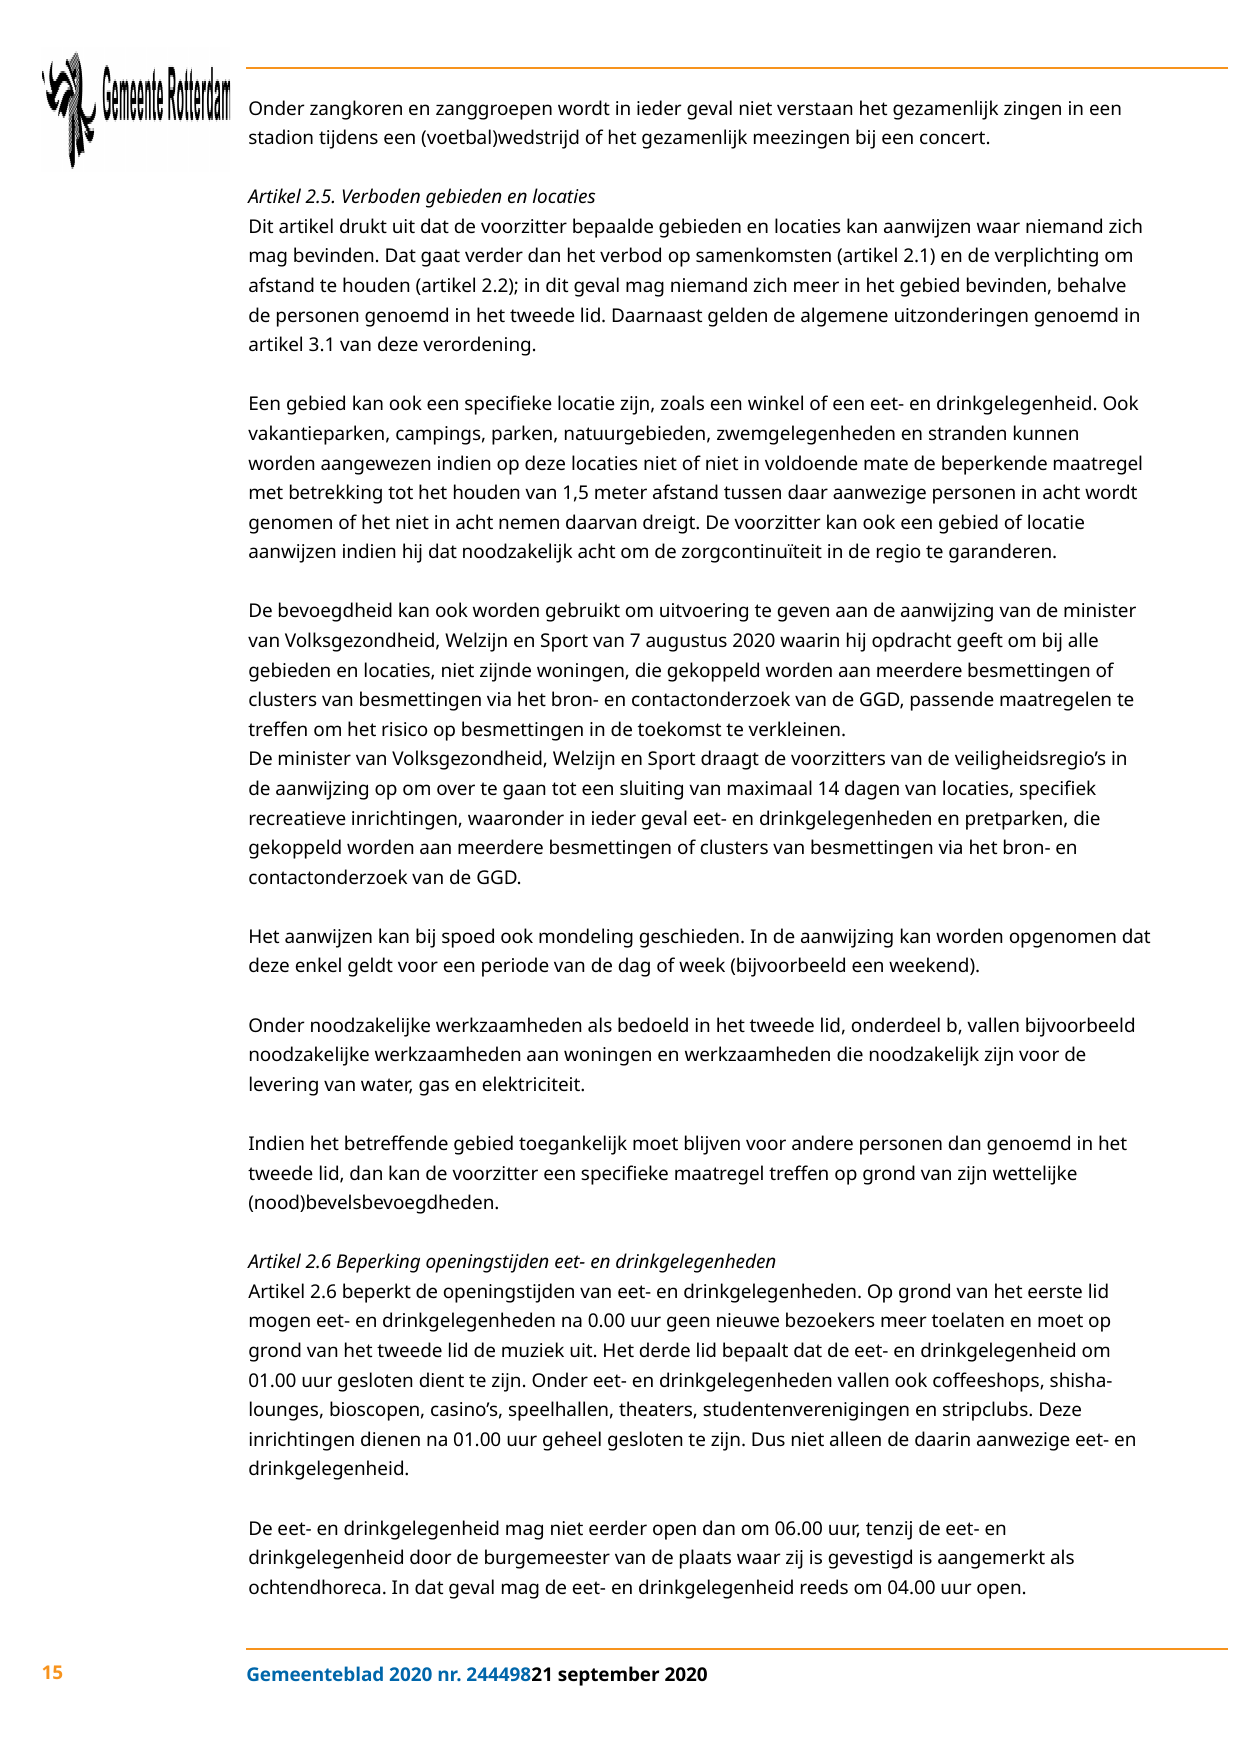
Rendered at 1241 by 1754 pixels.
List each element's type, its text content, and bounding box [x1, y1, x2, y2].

text Artikel 2.5. Verboden gebieden en locaties [248, 183, 1152, 209]
text Het aanwijzen kan bij spoed ook mondeling geschieden. In de aanwijzing kan worden opgenomen dat deze enkel geldt voor een periode van de dag of week (bijvoorbeeld een weekend). [248, 923, 1152, 978]
text Dit artikel drukt uit dat de voorzitter bepaalde gebieden en locaties kan aanwijzen waar niemand zich mag bevinden. Dat gaat verder dan het verbod op samenkomsten (artikel 2.1) en de verplichting om afstand te houden (artikel 2.2); in dit geval mag niemand zich meer in het gebied bevinden, behalve de personen genoemd in het tweede lid. Daarnaast gelden de algemene uitzonderingen genoemd in artikel 3.1 van deze verordening. [248, 213, 1152, 357]
text Artikel 2.6 Beperking openingstijden eet- en drinkgelegenheden [248, 1248, 1152, 1274]
text Een gebied kan ook een specifieke locatie zijn, zoals een winkel of een eet- en drinkgelegenheid. Ook vakantieparken, campings, parken, natuurgebieden, zwemgelegenheden en stranden kunnen worden aangewezen indien op deze locaties niet of niet in voldoende mate de beperkende maatregel met betrekking tot het houden van 1,5 meter afstand tussen daar aanwezige personen in acht wordt genomen of het niet in acht nemen daarvan dreigt. De voorzitter kan ook een gebied of locatie aanwijzen indien hij dat noodzakelijk acht om de zorgcontinuïteit in de regio te garanderen. [248, 391, 1152, 564]
text Onder zangkoren en zanggroepen wordt in ieder geval niet verstaan het gezamenlijk zingen in een stadion tijdens een (voetbal)wedstrijd of het gezamenlijk meezingen bij een concert. [248, 95, 1152, 150]
text Onder noodzakelijke werkzaamheden als bedoeld in het tweede lid, onderdeel b, vallen bijvoorbeeld noodzakelijke werkzaamheden aan woningen en werkzaamheden die noodzakelijk zijn voor de levering van water, gas en elektriciteit. [248, 1012, 1152, 1097]
text Indien het betreffende gebied toegankelijk moet blijven voor andere personen dan genoemd in het tweede lid, dan kan de voorzitter een specifieke maatregel treffen op grond van zijn wettelijke (nood)bevelsbevoegdheden. [248, 1130, 1152, 1215]
text Artikel 2.6 beperkt de openingstijden van eet- en drinkgelegenheden. Op grond van het eerste lid mogen eet- en drinkgelegenheden na 0.00 uur geen nieuwe bezoekers meer toelaten en moet op grond van het tweede lid de muziek uit. Het derde lid bepaalt dat de eet- en drinkgelegenheid om 01.00 uur gesloten dient te zijn. Onder eet- en drinkgelegenheden vallen ook coffeeshops, shisha-lounges, bioscopen, casino’s, speelhallen, theaters, studentenverenigingen en stripclubs. Deze inrichtingen dienen na 01.00 uur geheel gesloten te zijn. Dus niet alleen de daarin aanwezige eet- en drinkgelegenheid. [248, 1278, 1152, 1481]
text De minister van Volksgezondheid, Welzijn en Sport draagt de voorzitters van de veiligheidsregio’s in de aanwijzing op om over te gaan tot een sluiting van maximaal 14 dagen van locaties, specifiek recreatieve inrichtingen, waaronder in ieder geval eet- en drinkgelegenheden en pretparken, die gekoppeld worden aan meerdere besmettingen of clusters van besmettingen via het bron- en contactonderzoek van de GGD. [248, 746, 1152, 890]
picture [41, 47, 231, 172]
text De bevoegdheid kan ook worden gebruikt om uitvoering te geven aan de aanwijzing van de minister van Volksgezondheid, Welzijn en Sport van 7 augustus 2020 waarin hij opdracht geeft om bij alle gebieden en locaties, niet zijnde woningen, die gekoppeld worden aan meerdere besmettingen of clusters van besmettingen via het bron- en contactonderzoek van de GGD, passende maatregelen te treffen om het risico op besmettingen in de toekomst te verkleinen. [248, 598, 1152, 742]
text De eet- en drinkgelegenheid mag niet eerder open dan om 06.00 uur, tenzij de eet- en drinkgelegenheid door de burgemeester van de plaats waar zij is gevestigd is aangemerkt als ochtendhoreca. In dat geval mag de eet- en drinkgelegenheid reeds om 04.00 uur open. [248, 1515, 1152, 1600]
